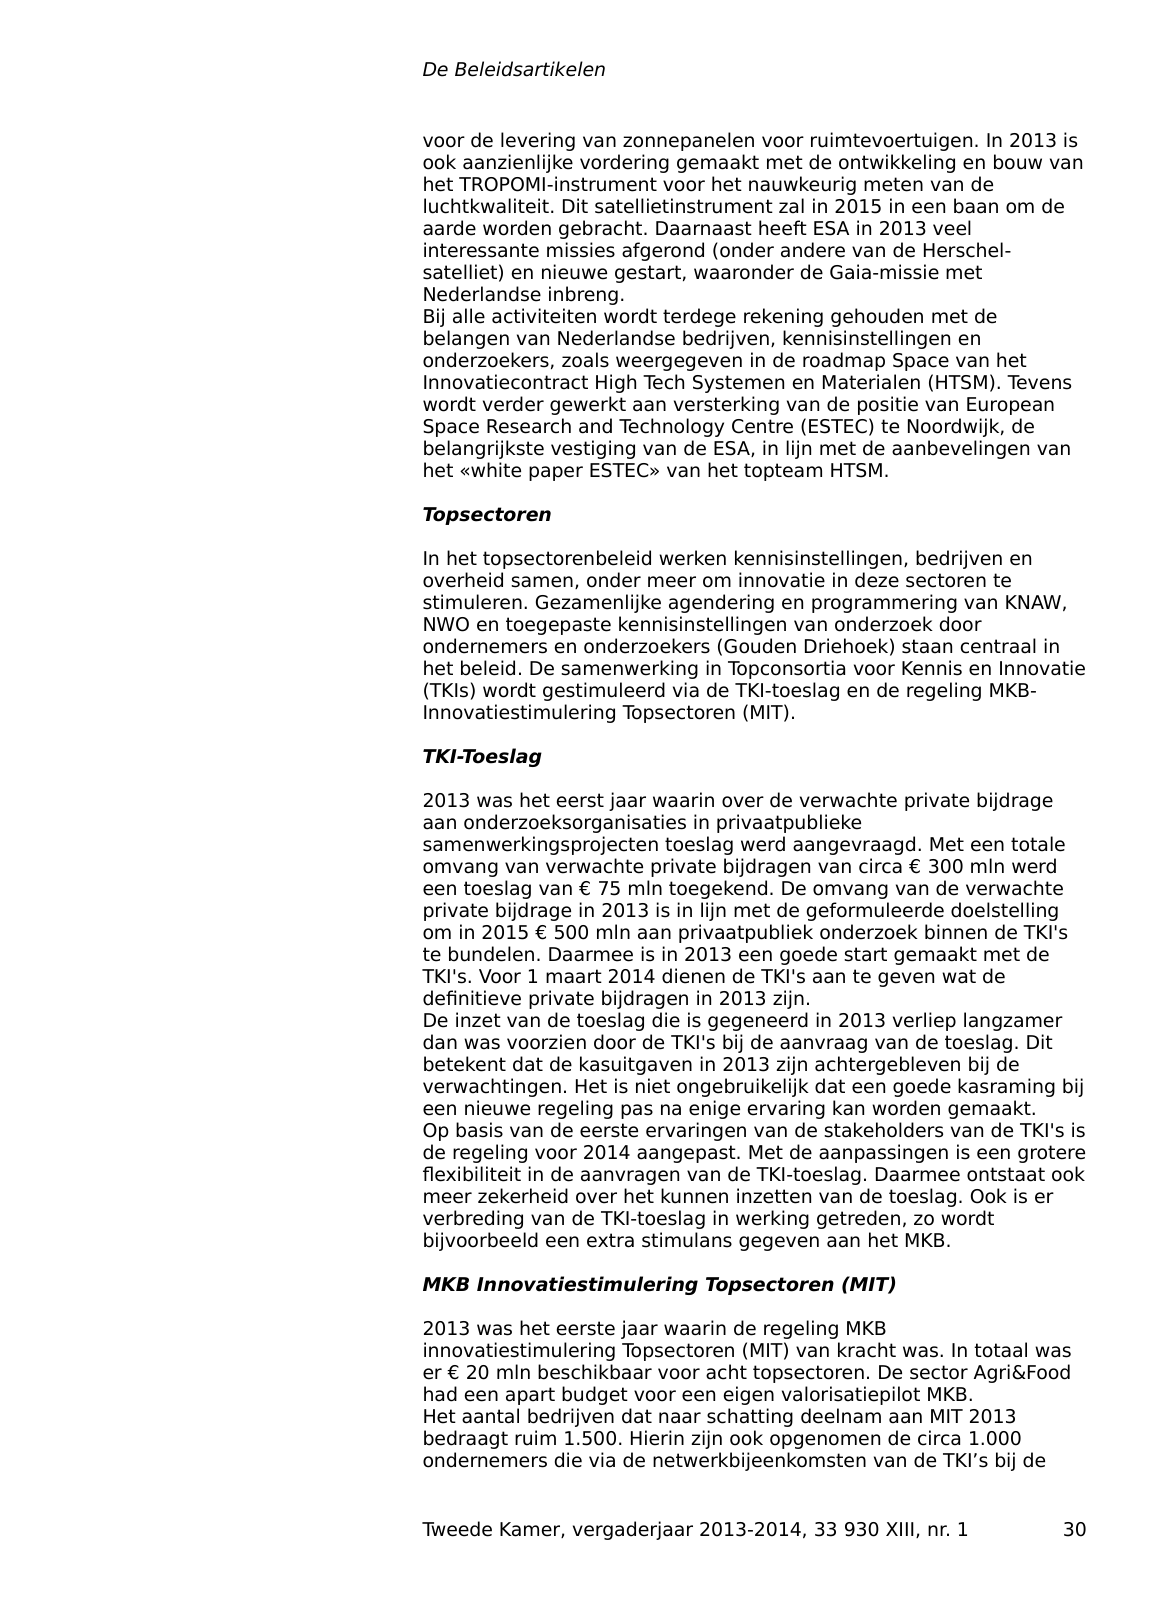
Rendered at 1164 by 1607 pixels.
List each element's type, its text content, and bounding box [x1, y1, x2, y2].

subtitle TKI-Toeslag [422, 746, 1087, 768]
text 2013 was het eerst jaar waarin over de verwachte private bijdrage aan onderzoeksorganisaties in privaatpublieke samenwerkingsprojecten toeslag werd aangevraagd. Met een totale omvang van verwachte private bijdragen van circa € 300 mln werd een toeslag van € 75 mln toegekend. De omvang van de verwachte private bijdrage in 2013 is in lijn met de geformuleerde doelstelling om in 2015 € 500 mln aan privaatpubliek onderzoek binnen de TKI's te bundelen. Daarmee is in 2013 een goede start gemaakt met de TKI's. Voor 1 maart 2014 dienen de TKI's aan te geven wat de definitieve private bijdragen in 2013 zijn. [422, 790, 1087, 1010]
text Bij alle activiteiten wordt terdege rekening gehouden met de belangen van Nederlandse bedrijven, kennisinstellingen en onderzoekers, zoals weergegeven in de roadmap Space van het Innovatiecontract High Tech Systemen en Materialen (HTSM). Tevens wordt verder gewerkt aan versterking van de positie van European Space Research and Technology Centre (ESTEC) te Noordwijk, de belangrijkste vestiging van de ESA, in lijn met de aanbevelingen van het «white paper ESTEC» van het topteam HTSM. [422, 306, 1087, 482]
text De inzet van de toeslag die is gegeneerd in 2013 verliep langzamer dan was voorzien door de TKI's bij de aanvraag van de toeslag. Dit betekent dat de kasuitgaven in 2013 zijn achtergebleven bij de verwachtingen. Het is niet ongebruikelijk dat een goede kasraming bij een nieuwe regeling pas na enige ervaring kan worden gemaakt. [422, 1010, 1087, 1120]
text Op basis van de eerste ervaringen van de stakeholders van de TKI's is de regeling voor 2014 aangepast. Met de aanpassingen is een grotere flexibiliteit in de aanvragen van de TKI-toeslag. Daarmee ontstaat ook meer zekerheid over het kunnen inzetten van de toeslag. Ook is er verbreding van de TKI-toeslag in werking getreden, zo wordt bijvoorbeeld een extra stimulans gegeven aan het MKB. [422, 1120, 1087, 1252]
subtitle Topsectoren [422, 504, 1087, 526]
text In het topsectorenbeleid werken kennisinstellingen, bedrijven en overheid samen, onder meer om innovatie in deze sectoren te stimuleren. Gezamenlijke agendering en programmering van KNAW, NWO en toegepaste kennisinstellingen van onderzoek door ondernemers en onderzoekers (Gouden Driehoek) staan centraal in het beleid. De samenwerking in Topconsortia voor Kennis en Innovatie (TKIs) wordt gestimuleerd via de TKI-toeslag en de regeling MKB-Innovatiestimulering Topsectoren (MIT). [422, 548, 1087, 724]
subtitle MKB Innovatiestimulering Topsectoren (MIT) [422, 1274, 1087, 1296]
text voor de levering van zonnepanelen voor ruimtevoertuigen. In 2013 is ook aanzienlijke vordering gemaakt met de ontwikkeling en bouw van het TROPOMI-instrument voor het nauwkeurig meten van de luchtkwaliteit. Dit satellietinstrument zal in 2015 in een baan om de aarde worden gebracht. Daarnaast heeft ESA in 2013 veel interessante missies afgerond (onder andere van de Herschel-satelliet) en nieuwe gestart, waaronder de Gaia-missie met Nederlandse inbreng. [422, 130, 1087, 306]
text 2013 was het eerste jaar waarin de regeling MKB innovatiestimulering Topsectoren (MIT) van kracht was. In totaal was er € 20 mln beschikbaar voor acht topsectoren. De sector Agri&Food had een apart budget voor een eigen valorisatiepilot MKB. [422, 1318, 1087, 1406]
text Het aantal bedrijven dat naar schatting deelnam aan MIT 2013 bedraagt ruim 1.500. Hierin zijn ook opgenomen de circa 1.000 ondernemers die via de netwerkbijeenkomsten van de TKI’s bij de [422, 1406, 1087, 1472]
